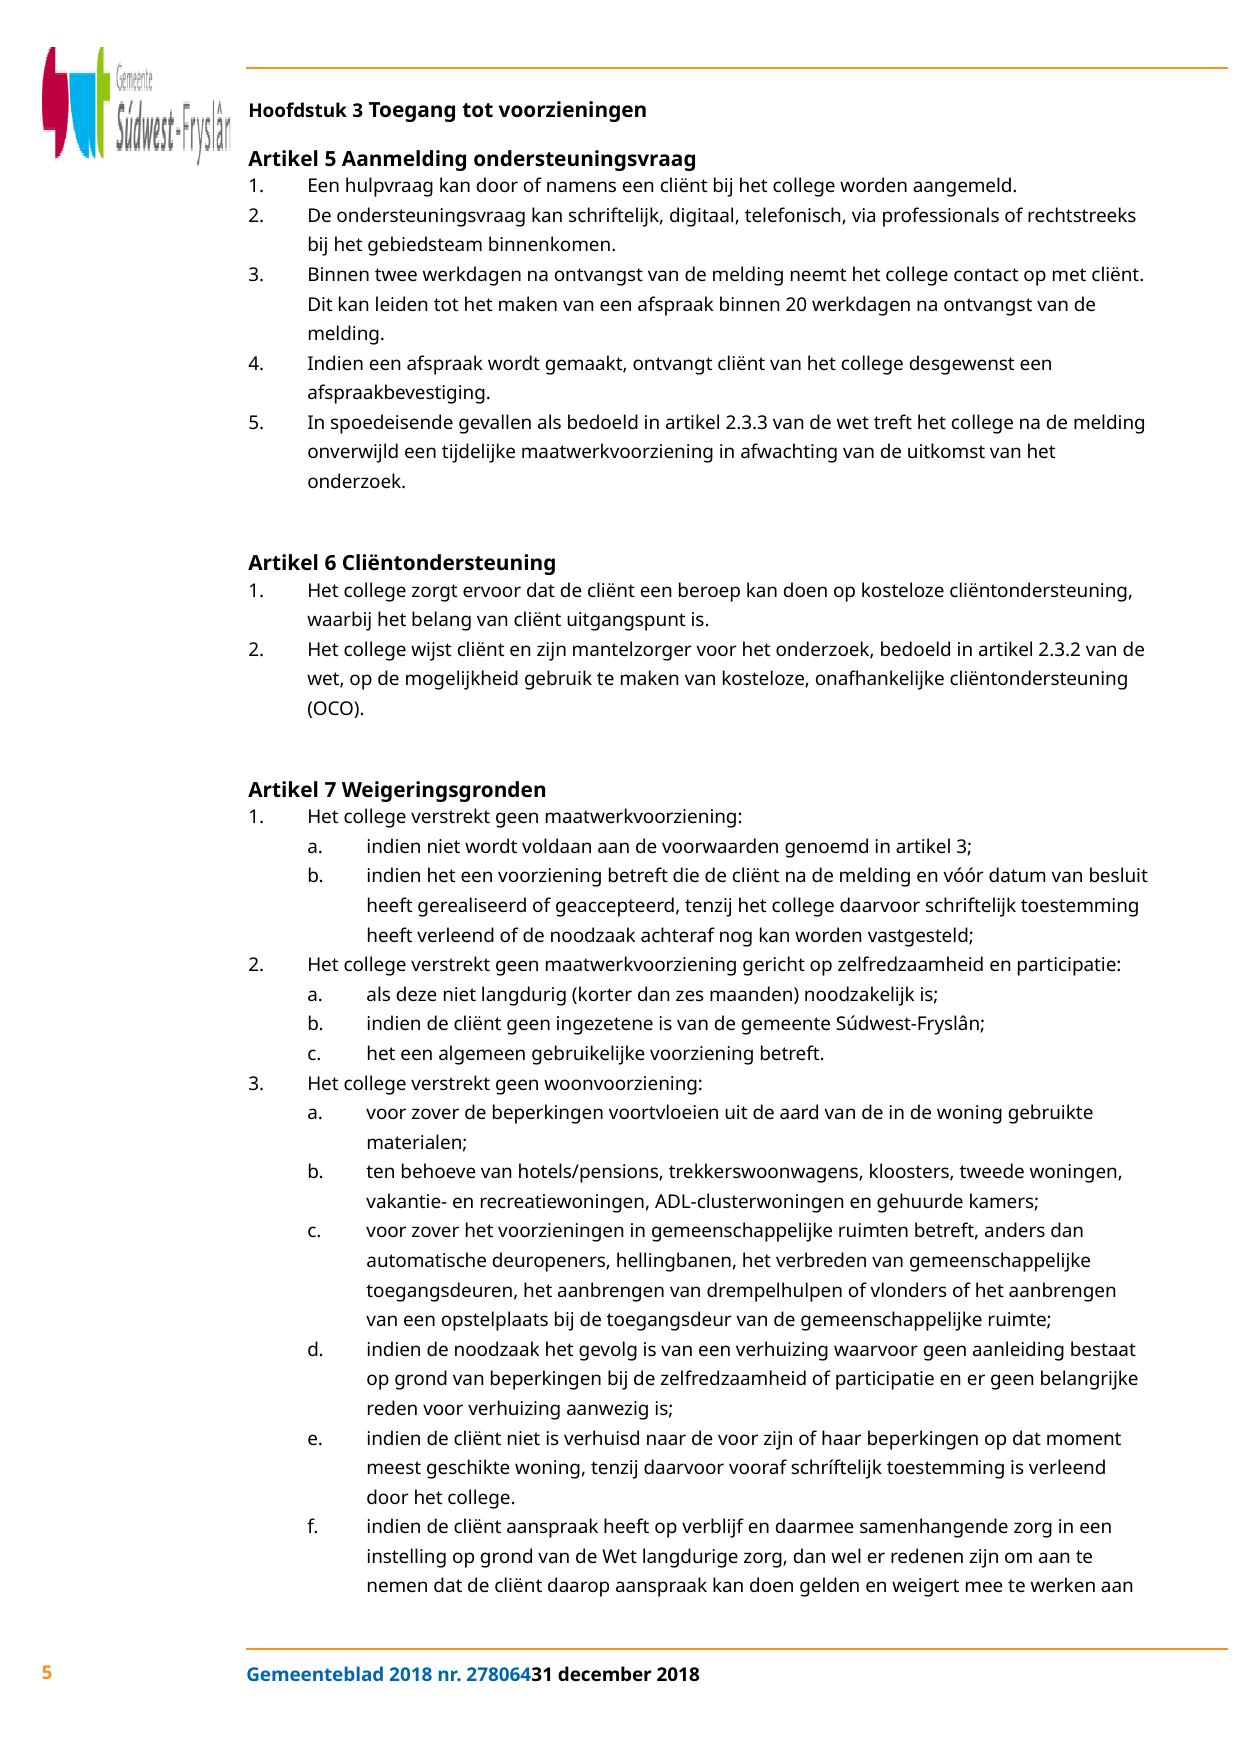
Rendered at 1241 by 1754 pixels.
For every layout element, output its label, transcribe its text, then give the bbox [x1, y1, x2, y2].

list indien de cliënt geen ingezetene is van de gemeente Súdwest-Fryslân; [307, 1011, 1152, 1036]
list voor zover de beperkingen voortvloeien uit de aard van de in de woning gebruikte materialen; [307, 1099, 1152, 1155]
list indien het een voorziening betreft die de cliënt na de melding en vóór datum van besluit heeft gerealiseerd of geaccepteerd, tenzij het college daarvoor schriftelijk toestemming heeft verleend of de noodzaak achteraf nog kan worden vastgesteld; [307, 863, 1152, 948]
list indien de cliënt aanspraak heeft op verblijf en daarmee samenhangende zorg in een instelling op grond van de Wet langdurige zorg, dan wel er redenen zijn om aan te nemen dat de cliënt daarop aanspraak kan doen gelden en weigert mee te werken aan [307, 1513, 1152, 1598]
text Hoofdstuk 3 Toegang tot voorzieningen [248, 95, 1152, 123]
list Indien een afspraak wordt gemaakt, ontvangt cliënt van het college desgewenst een afspraakbevestiging. [248, 350, 1152, 405]
list Het college verstrekt geen maatwerkvoorziening: [248, 803, 1152, 829]
list De ondersteuningsvraag kan schriftelijk, digitaal, telefonisch, via professionals of rechtstreeks bij het gebiedsteam binnenkomen. [248, 202, 1152, 257]
list ten behoeve van hotels/pensions, trekkerswoonwagens, kloosters, tweede woningen, vakantie- en recreatiewoningen, ADL-clusterwoningen en gehuurde kamers; [307, 1158, 1152, 1214]
list indien de cliënt niet is verhuisd naar de voor zijn of haar beperkingen op dat moment meest geschikte woning, tenzij daarvoor vooraf schríftelijk toestemming is verleend door het college. [307, 1425, 1152, 1510]
list Het college verstrekt geen woonvoorziening: [248, 1070, 1152, 1096]
text Artikel 6 Cliëntondersteuning [248, 548, 1152, 577]
list indien de noodzaak het gevolg is van een verhuizing waarvoor geen aanleiding bestaat op grond van beperkingen bij de zelfredzaamheid of participatie en er geen belangrijke reden voor verhuizing aanwezig is; [307, 1336, 1152, 1421]
text Artikel 7 Weigeringsgronden [248, 775, 1152, 803]
list In spoedeisende gevallen als bedoeld in artikel 2.3.3 van de wet treft het college na de melding onverwijld een tijdelijke maatwerkvoorziening in afwachting van de uitkomst van het onderzoek. [248, 409, 1152, 494]
list als deze niet langdurig (korter dan zes maanden) noodzakelijk is; [307, 981, 1152, 1007]
list Het college wijst cliënt en zijn mantelzorger voor het onderzoek, bedoeld in artikel 2.3.2 van de wet, op de mogelijkheid gebruik te maken van kosteloze, onafhankelijke cliëntondersteuning (OCO). [248, 636, 1152, 721]
list Een hulpvraag kan door of namens een cliënt bij het college worden aangemeld. [248, 172, 1152, 198]
list Het college zorgt ervoor dat de cliënt een beroep kan doen op kosteloze cliëntondersteuning, waarbij het belang van cliënt uitgangspunt is. [248, 577, 1152, 632]
list Binnen twee werkdagen na ontvangst van de melding neemt het college contact op met cliënt. Dit kan leiden tot het maken van een afspraak binnen 20 werkdagen na ontvangst van de melding. [248, 261, 1152, 346]
picture [41, 47, 231, 172]
text Artikel 5 Aanmelding ondersteuningsvraag [248, 144, 1152, 172]
list Het college verstrekt geen maatwerkvoorziening gericht op zelfredzaamheid en participatie: [248, 951, 1152, 977]
list het een algemeen gebruikelijke voorziening betreft. [307, 1040, 1152, 1066]
list indien niet wordt voldaan aan de voorwaarden genoemd in artikel 3; [307, 833, 1152, 859]
list voor zover het voorzieningen in gemeenschappelijke ruimten betreft, anders dan automatische deuropeners, hellingbanen, het verbreden van gemeenschappelijke toegangsdeuren, het aanbrengen van drempelhulpen of vlonders of het aanbrengen van een opstelplaats bij de toegangsdeur van de gemeenschappelijke ruimte; [307, 1218, 1152, 1332]
